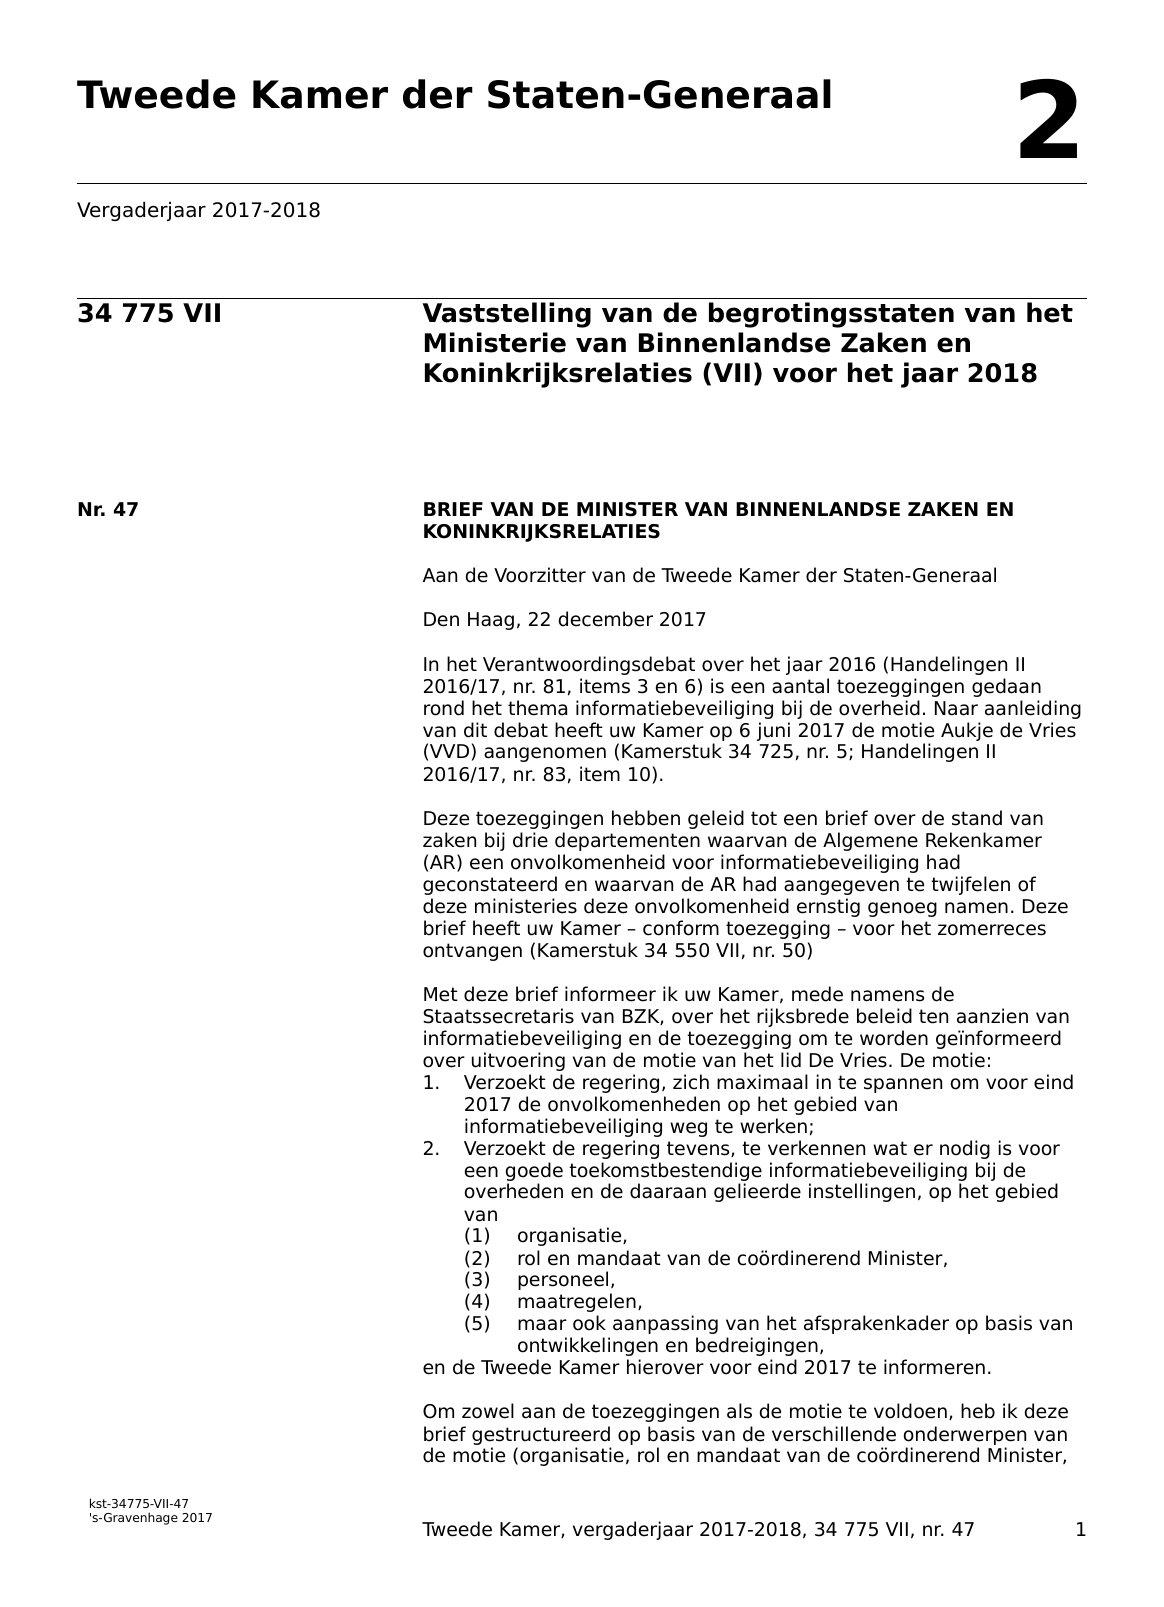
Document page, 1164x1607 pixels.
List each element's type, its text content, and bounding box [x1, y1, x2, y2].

text (2) rol en mandaat van de coördinerend Minister, [464, 1247, 1087, 1269]
subtitle Nr. 47 BRIEF VAN DE MINISTER VAN BINNENLANDSE ZAKEN EN KONINKRIJKSRELATIES [77, 499, 1087, 543]
table_cell Vergaderjaar 2017-2018 [77, 184, 1087, 298]
text In het Verantwoordingsdebat over het jaar 2016 (Handelingen II 2016/17, nr. 81, items 3 en 6) is een aantal toezeggingen gedaan rond het thema informatiebeveiliging bij de overheid. Naar aanleiding van dit debat heeft uw Kamer op 6 juni 2017 de motie Aukje de Vries (VVD) aangenomen (Kamerstuk 34 725, nr. 5; Handelingen II 2016/17, nr. 83, item 10). [422, 653, 1087, 785]
text 's-Gravenhage 2017 [88, 1511, 323, 1525]
text Om zowel aan de toezeggingen als de motie te voldoen, heb ik deze brief gestructureerd op basis van de verschillende onderwerpen van de motie (organisatie, rol en mandaat van de coördinerend Minister, [422, 1401, 1087, 1467]
text (5) maar ook aanpassing van het afsprakenkader op basis van ontwikkelingen en bedreigingen, [464, 1313, 1087, 1357]
text Aan de Voorzitter van de Tweede Kamer der Staten-Generaal [422, 565, 1087, 587]
subtitle 34 775 VII Vaststelling van de begrotingsstaten van het Ministerie van Binnenlandse Zaken en Koninkrijksrelaties (VII) voor het jaar 2018 [77, 299, 1087, 388]
text Deze toezeggingen hebben geleid tot een brief over de stand van zaken bij drie departementen waarvan de Algemene Rekenkamer (AR) een onvolkomenheid voor informatiebeveiliging had geconstateerd en waarvan de AR had aangegeven te twijfelen of deze ministeries deze onvolkomenheid ernstig genoeg namen. Deze brief heeft uw Kamer – conform toezegging – voor het zomerreces ontvangen (Kamerstuk 34 550 VII, nr. 50) [422, 808, 1087, 961]
text kst-34775-VII-47 [88, 1497, 323, 1511]
text (4) maatregelen, [464, 1291, 1087, 1313]
text Met deze brief informeer ik uw Kamer, mede namens de Staatssecretaris van BZK, over het rijksbrede beleid ten aanzien van informatiebeveiliging en de toezegging om te worden geïnformeerd over uitvoering van de motie van het lid De Vries. De motie: [422, 984, 1087, 1072]
table_header 2 [886, 59, 1087, 183]
text (1) organisatie, [464, 1225, 1087, 1247]
text Den Haag, 22 december 2017 [422, 609, 1087, 631]
text (3) personeel, [464, 1269, 1087, 1291]
text en de Tweede Kamer hierover voor eind 2017 te informeren. [422, 1357, 1087, 1379]
text 1. Verzoekt de regering, zich maximaal in te spannen om voor eind 2017 de onvolkomenheden op het gebied van informatiebeveiliging weg te werken; [422, 1072, 1087, 1137]
table_header Tweede Kamer der Staten-Generaal [77, 59, 886, 183]
text 2. Verzoekt de regering tevens, te verkennen wat er nodig is voor een goede toekomstbestendige informatiebeveiliging bij de overheden en de daaraan gelieerde instellingen, op het gebied van [422, 1137, 1087, 1225]
